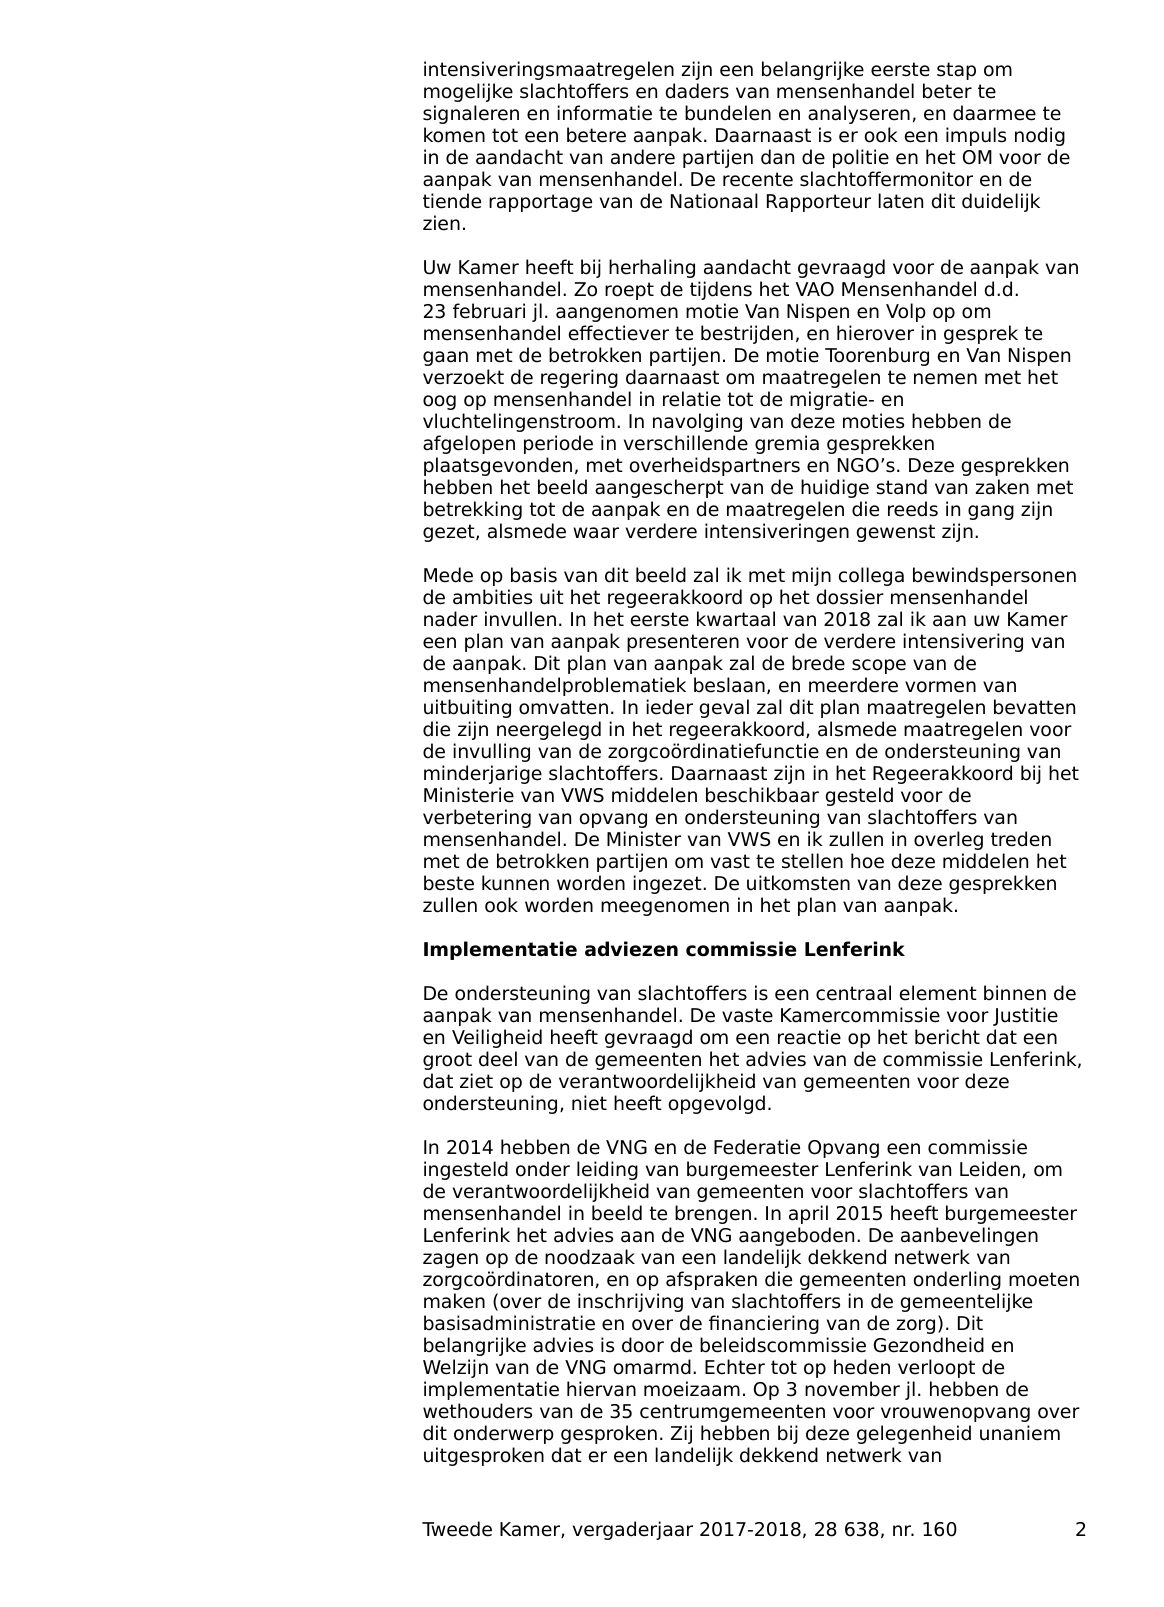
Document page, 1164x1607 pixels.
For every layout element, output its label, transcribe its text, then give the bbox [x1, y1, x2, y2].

text Uw Kamer heeft bij herhaling aandacht gevraagd voor de aanpak van mensenhandel. Zo roept de tijdens het VAO Mensenhandel d.d. 23 februari jl. aangenomen motie Van Nispen en Volp op om mensenhandel effectiever te bestrijden, en hierover in gesprek te gaan met de betrokken partijen. De motie Toorenburg en Van Nispen verzoekt de regering daarnaast om maatregelen te nemen met het oog op mensenhandel in relatie tot de migratie- en vluchtelingenstroom. In navolging van deze moties hebben de afgelopen periode in verschillende gremia gesprekken plaatsgevonden, met overheidspartners en NGO’s. Deze gesprekken hebben het beeld aangescherpt van de huidige stand van zaken met betrekking tot de aanpak en de maatregelen die reeds in gang zijn gezet, alsmede waar verdere intensiveringen gewenst zijn. [422, 257, 1087, 543]
text Mede op basis van dit beeld zal ik met mijn collega bewindspersonen de ambities uit het regeerakkoord op het dossier mensenhandel nader invullen. In het eerste kwartaal van 2018 zal ik aan uw Kamer een plan van aanpak presenteren voor de verdere intensivering van de aanpak. Dit plan van aanpak zal de brede scope van de mensenhandelproblematiek beslaan, en meerdere vormen van uitbuiting omvatten. In ieder geval zal dit plan maatregelen bevatten die zijn neergelegd in het regeerakkoord, alsmede maatregelen voor de invulling van de zorgcoördinatiefunctie en de ondersteuning van minderjarige slachtoffers. Daarnaast zijn in het Regeerakkoord bij het Ministerie van VWS middelen beschikbaar gesteld voor de verbetering van opvang en ondersteuning van slachtoffers van mensenhandel. De Minister van VWS en ik zullen in overleg treden met de betrokken partijen om vast te stellen hoe deze middelen het beste kunnen worden ingezet. De uitkomsten van deze gesprekken zullen ook worden meegenomen in het plan van aanpak. [422, 565, 1087, 917]
subtitle Implementatie adviezen commissie Lenferink [422, 939, 1087, 961]
text In 2014 hebben de VNG en de Federatie Opvang een commissie ingesteld onder leiding van burgemeester Lenferink van Leiden, om de verantwoordelijkheid van gemeenten voor slachtoffers van mensenhandel in beeld te brengen. In april 2015 heeft burgemeester Lenferink het advies aan de VNG aangeboden. De aanbevelingen zagen op de noodzaak van een landelijk dekkend netwerk van zorgcoördinatoren, en op afspraken die gemeenten onderling moeten maken (over de inschrijving van slachtoffers in de gemeentelijke basisadministratie en over de financiering van de zorg). Dit belangrijke advies is door de beleidscommissie Gezondheid en Welzijn van de VNG omarmd. Echter tot op heden verloopt de implementatie hiervan moeizaam. Op 3 november jl. hebben de wethouders van de 35 centrumgemeenten voor vrouwenopvang over dit onderwerp gesproken. Zij hebben bij deze gelegenheid unaniem uitgesproken dat er een landelijk dekkend netwerk van [422, 1137, 1087, 1467]
text intensiveringsmaatregelen zijn een belangrijke eerste stap om mogelijke slachtoffers en daders van mensenhandel beter te signaleren en informatie te bundelen en analyseren, en daarmee te komen tot een betere aanpak. Daarnaast is er ook een impuls nodig in de aandacht van andere partijen dan de politie en het OM voor de aanpak van mensenhandel. De recente slachtoffermonitor en de tiende rapportage van de Nationaal Rapporteur laten dit duidelijk zien. [422, 59, 1087, 235]
text De ondersteuning van slachtoffers is een centraal element binnen de aanpak van mensenhandel. De vaste Kamercommissie voor Justitie en Veiligheid heeft gevraagd om een reactie op het bericht dat een groot deel van de gemeenten het advies van de commissie Lenferink, dat ziet op de verantwoordelijkheid van gemeenten voor deze ondersteuning, niet heeft opgevolgd. [422, 983, 1087, 1115]
